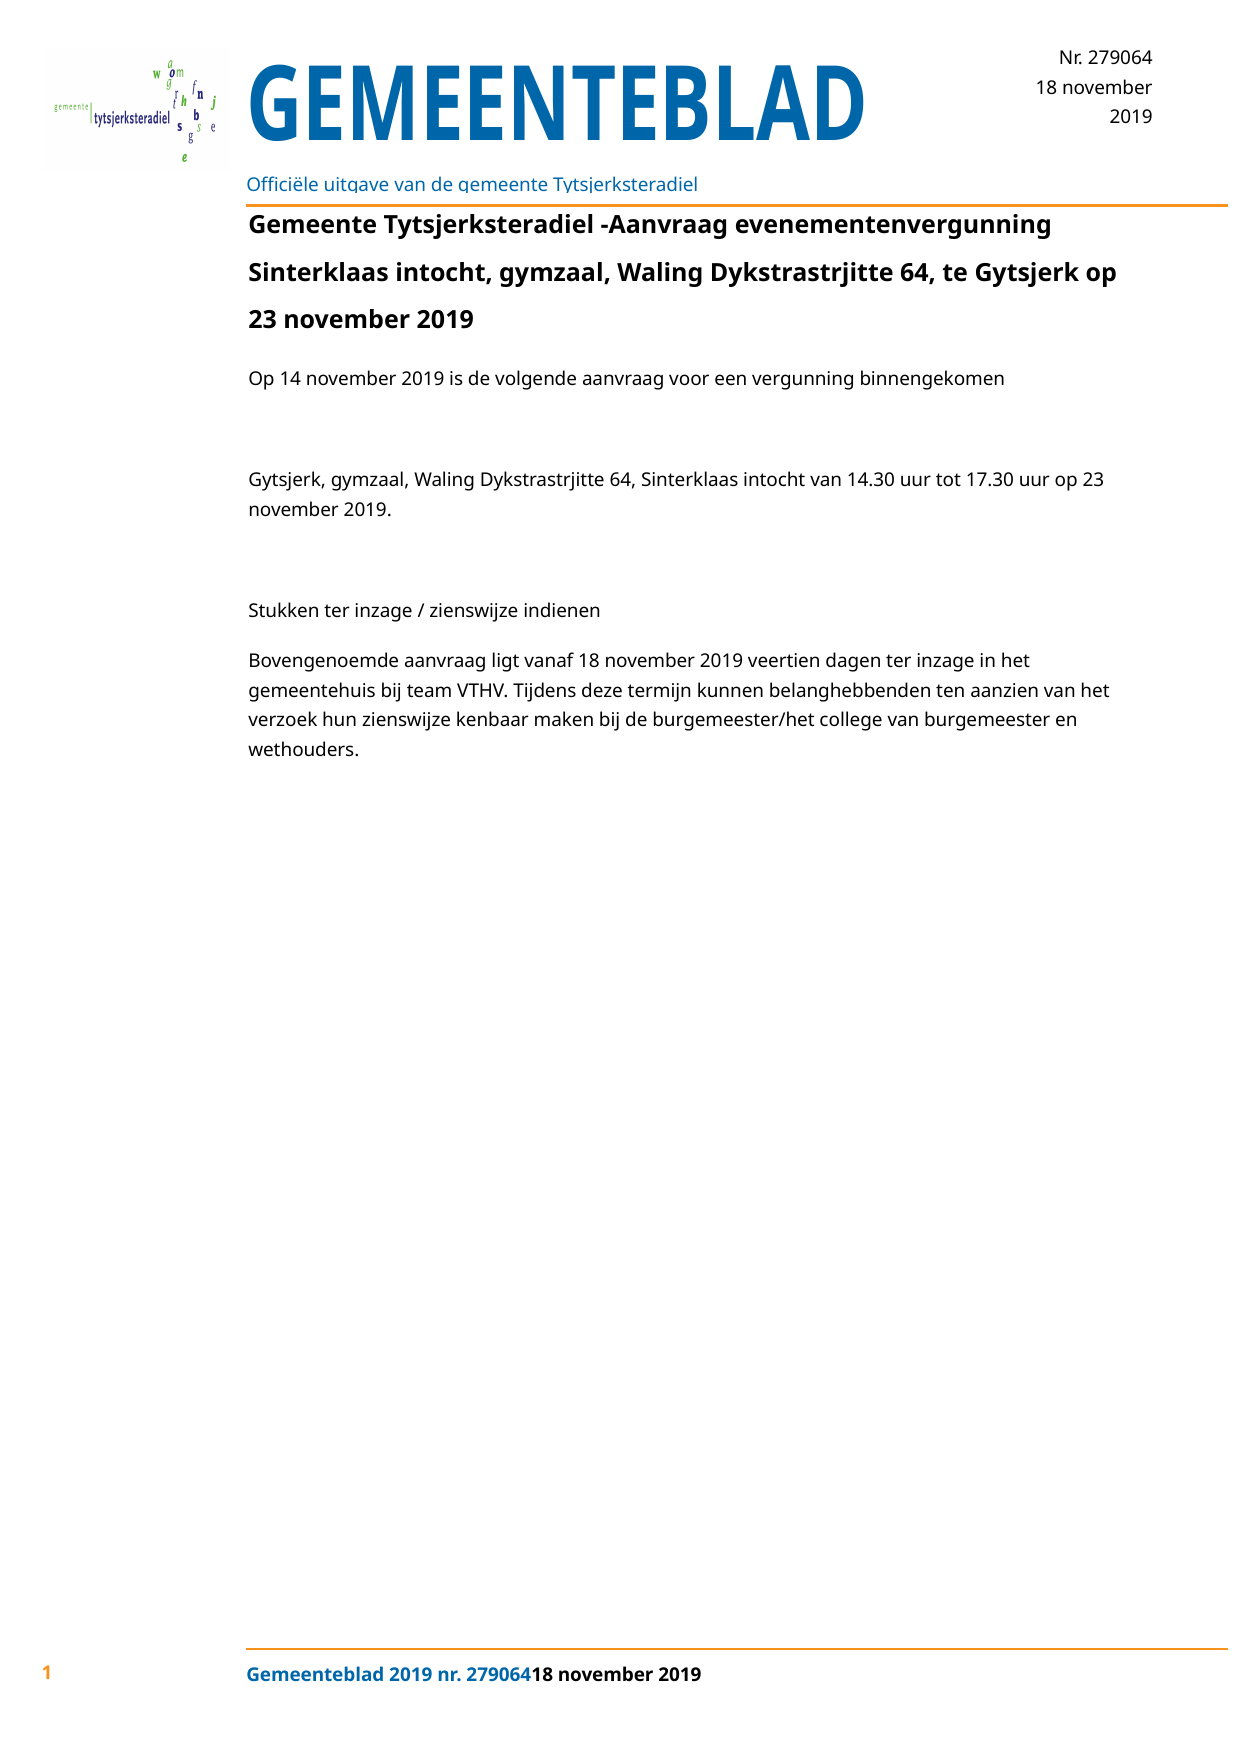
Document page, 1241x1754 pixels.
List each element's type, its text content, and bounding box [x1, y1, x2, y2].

text Gemeente Tytsjerksteradiel -Aanvraag evenementenvergunning Sinterklaas intocht, gymzaal, Waling Dykstrastrjitte 64, te Gytsjerk op 23 november 2019 [248, 207, 1152, 336]
text Bovengenoemde aanvraag ligt vanaf 18 november 2019 veertien dagen ter inzage in het gemeentehuis bij team VTHV. Tijdens deze termijn kunnen belanghebbenden ten aanzien van het verzoek hun zienswijze kenbaar maken bij de burgemeester/het college van burgemeester en wethouders. [248, 647, 1152, 762]
picture [41, 47, 231, 172]
text Stukken ter inzage / zienswijze indienen [248, 597, 1152, 622]
text Op 14 november 2019 is de volgende aanvraag voor een vergunning binnengekomen [248, 366, 1152, 391]
text Gytsjerk, gymzaal, Waling Dykstrastrjitte 64, Sinterklaas intocht van 14.30 uur tot 17.30 uur op 23 november 2019. [248, 466, 1152, 522]
